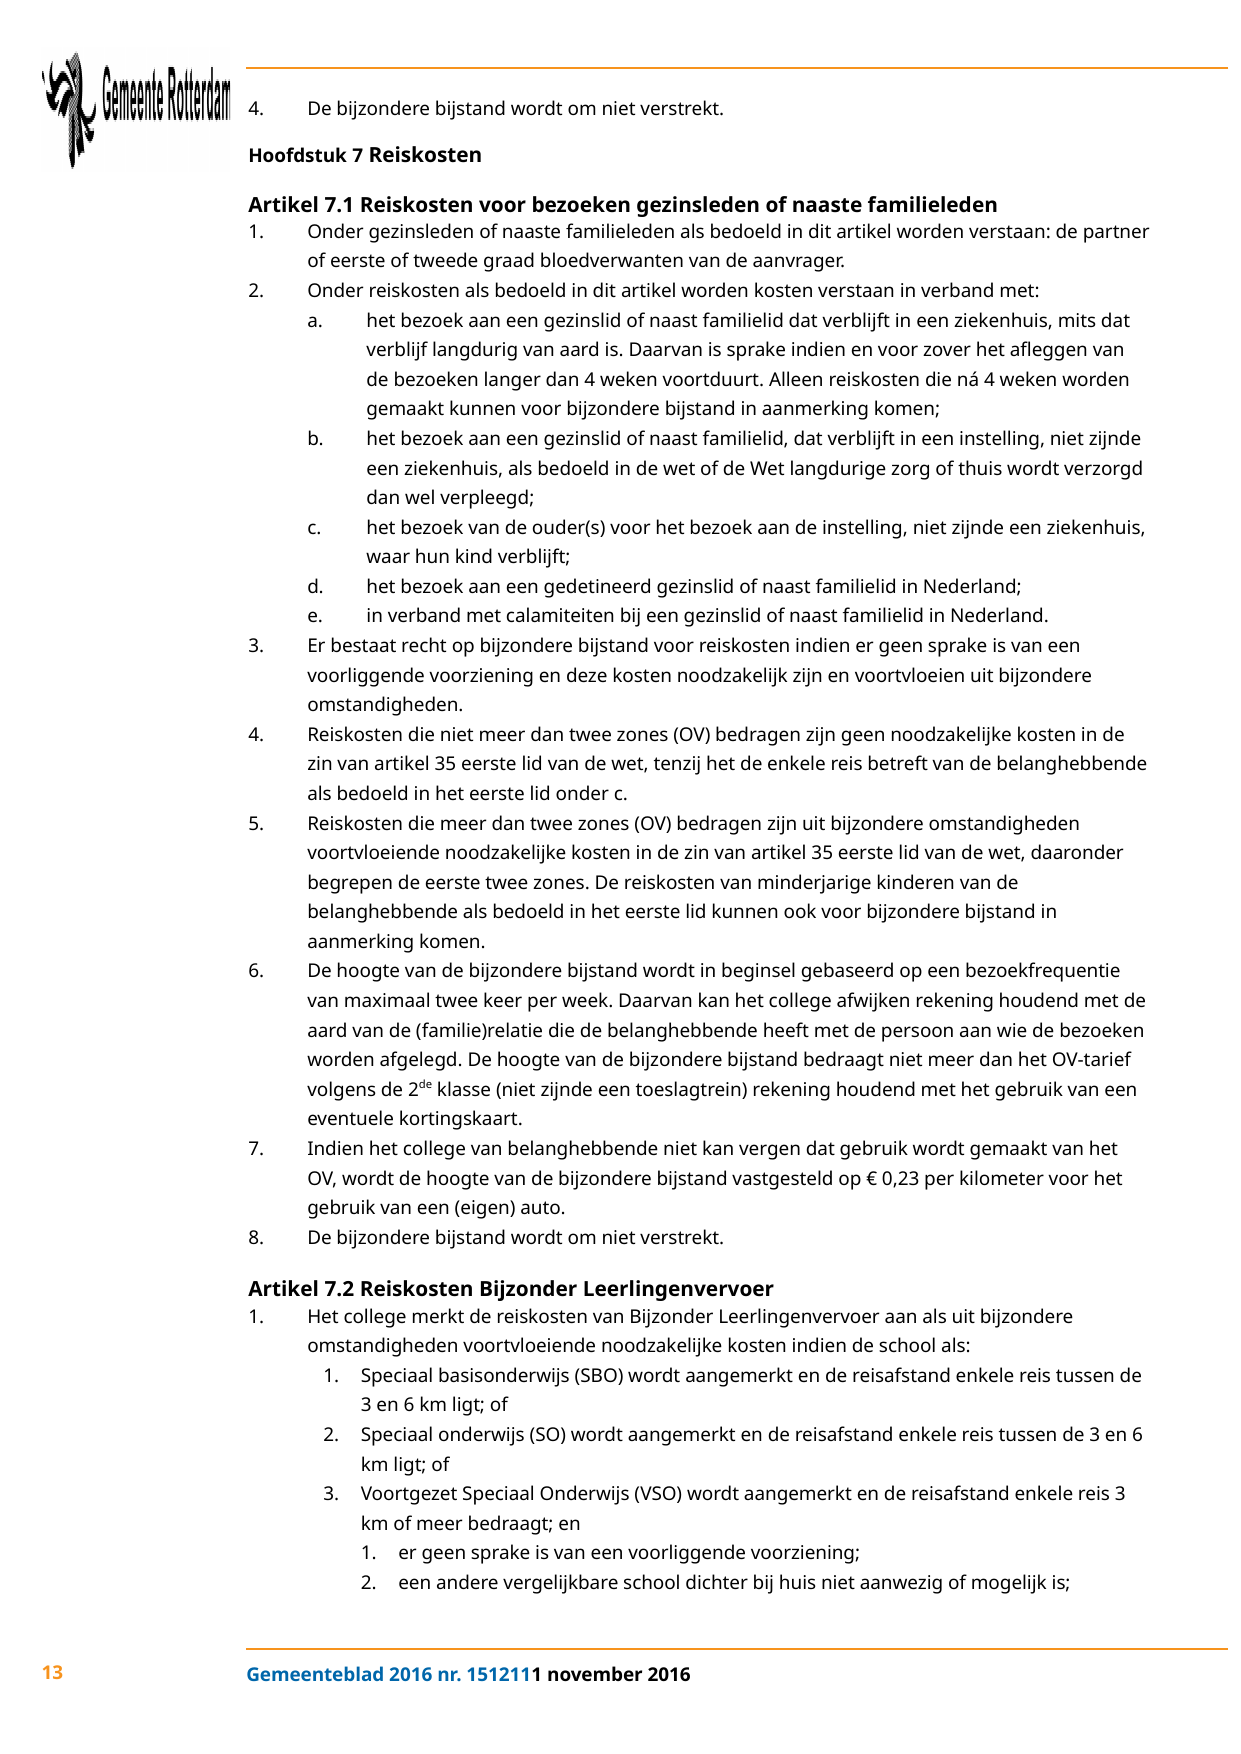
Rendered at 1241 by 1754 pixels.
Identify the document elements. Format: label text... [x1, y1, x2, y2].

text Artikel 7.2 Reiskosten Bijzonder Leerlingenvervoer [248, 1274, 1152, 1303]
picture [41, 47, 231, 172]
list Indien het college van belanghebbende niet kan vergen dat gebruik wordt gemaakt van het OV, wordt de hoogte van de bijzondere bijstand vastgesteld op € 0,23 per kilometer voor het gebruik van een (eigen) auto. [248, 1135, 1152, 1220]
list een andere vergelijkbare school dichter bij huis niet aanwezig of mogelijk is; [361, 1569, 1152, 1595]
list Reiskosten die meer dan twee zones (OV) bedragen zijn uit bijzondere omstandigheden voortvloeiende noodzakelijke kosten in de zin van artikel 35 eerste lid van de wet, daaronder begrepen de eerste twee zones. De reiskosten van minderjarige kinderen van de belanghebbende als bedoeld in het eerste lid kunnen ook voor bijzondere bijstand in aanmerking komen. [248, 810, 1152, 954]
list Er bestaat recht op bijzondere bijstand voor reiskosten indien er geen sprake is van een voorliggende voorziening en deze kosten noodzakelijk zijn en voortvloeien uit bijzondere omstandigheden. [248, 632, 1152, 717]
list in verband met calamiteiten bij een gezinslid of naast familielid in Nederland. [307, 603, 1152, 628]
list De bijzondere bijstand wordt om niet verstrekt. [248, 1224, 1152, 1250]
list Speciaal onderwijs (SO) wordt aangemerkt en de reisafstand enkele reis tussen de 3 en 6 km ligt; of [323, 1421, 1152, 1476]
list er geen sprake is van een voorliggende voorziening; [361, 1539, 1152, 1565]
list De hoogte van de bijzondere bijstand wordt in beginsel gebaseerd op een bezoekfrequentie van maximaal twee keer per week. Daarvan kan het college afwijken rekening houdend met de aard van de (familie)relatie die de belanghebbende heeft met de persoon aan wie de bezoeken worden afgelegd. De hoogte van de bijzondere bijstand bedraagt niet meer dan het OV-tarief volgens de 2de klasse (niet zijnde een toeslagtrein) rekening houdend met het gebruik van een eventuele kortingskaart. [248, 958, 1152, 1131]
list Speciaal basisonderwijs (SBO) wordt aangemerkt en de reisafstand enkele reis tussen de 3 en 6 km ligt; of [323, 1362, 1152, 1417]
list Reiskosten die niet meer dan twee zones (OV) bedragen zijn geen noodzakelijke kosten in de zin van artikel 35 eerste lid van de wet, tenzij het de enkele reis betreft van de belanghebbende als bedoeld in het eerste lid onder c. [248, 721, 1152, 806]
list Onder gezinsleden of naaste familieleden als bedoeld in dit artikel worden verstaan: de partner of eerste of tweede graad bloedverwanten van de aanvrager. [248, 218, 1152, 273]
list Het college merkt de reiskosten van Bijzonder Leerlingenvervoer aan als uit bijzondere omstandigheden voortvloeiende noodzakelijke kosten indien de school als: [248, 1303, 1152, 1358]
list het bezoek aan een gezinslid of naast familielid dat verblijft in een ziekenhuis, mits dat verblijf langdurig van aard is. Daarvan is sprake indien en voor zover het afleggen van de bezoeken langer dan 4 weken voortduurt. Alleen reiskosten die ná 4 weken worden gemaakt kunnen voor bijzondere bijstand in aanmerking komen; [307, 307, 1152, 421]
list het bezoek aan een gedetineerd gezinslid of naast familielid in Nederland; [307, 573, 1152, 599]
list Voortgezet Speciaal Onderwijs (VSO) wordt aangemerkt en de reisafstand enkele reis 3 km of meer bedraagt; en [323, 1480, 1152, 1536]
list De bijzondere bijstand wordt om niet verstrekt. [248, 95, 1152, 121]
list Onder reiskosten als bedoeld in dit artikel worden kosten verstaan in verband met: [248, 277, 1152, 303]
list het bezoek van de ouder(s) voor het bezoek aan de instelling, niet zijnde een ziekenhuis, waar hun kind verblijft; [307, 514, 1152, 569]
text Artikel 7.1 Reiskosten voor bezoeken gezinsleden of naaste familieleden [248, 190, 1152, 218]
text Hoofdstuk 7 Reiskosten [248, 140, 1152, 169]
list het bezoek aan een gezinslid of naast familielid, dat verblijft in een instelling, niet zijnde een ziekenhuis, als bedoeld in de wet of de Wet langdurige zorg of thuis wordt verzorgd dan wel verpleegd; [307, 425, 1152, 510]
